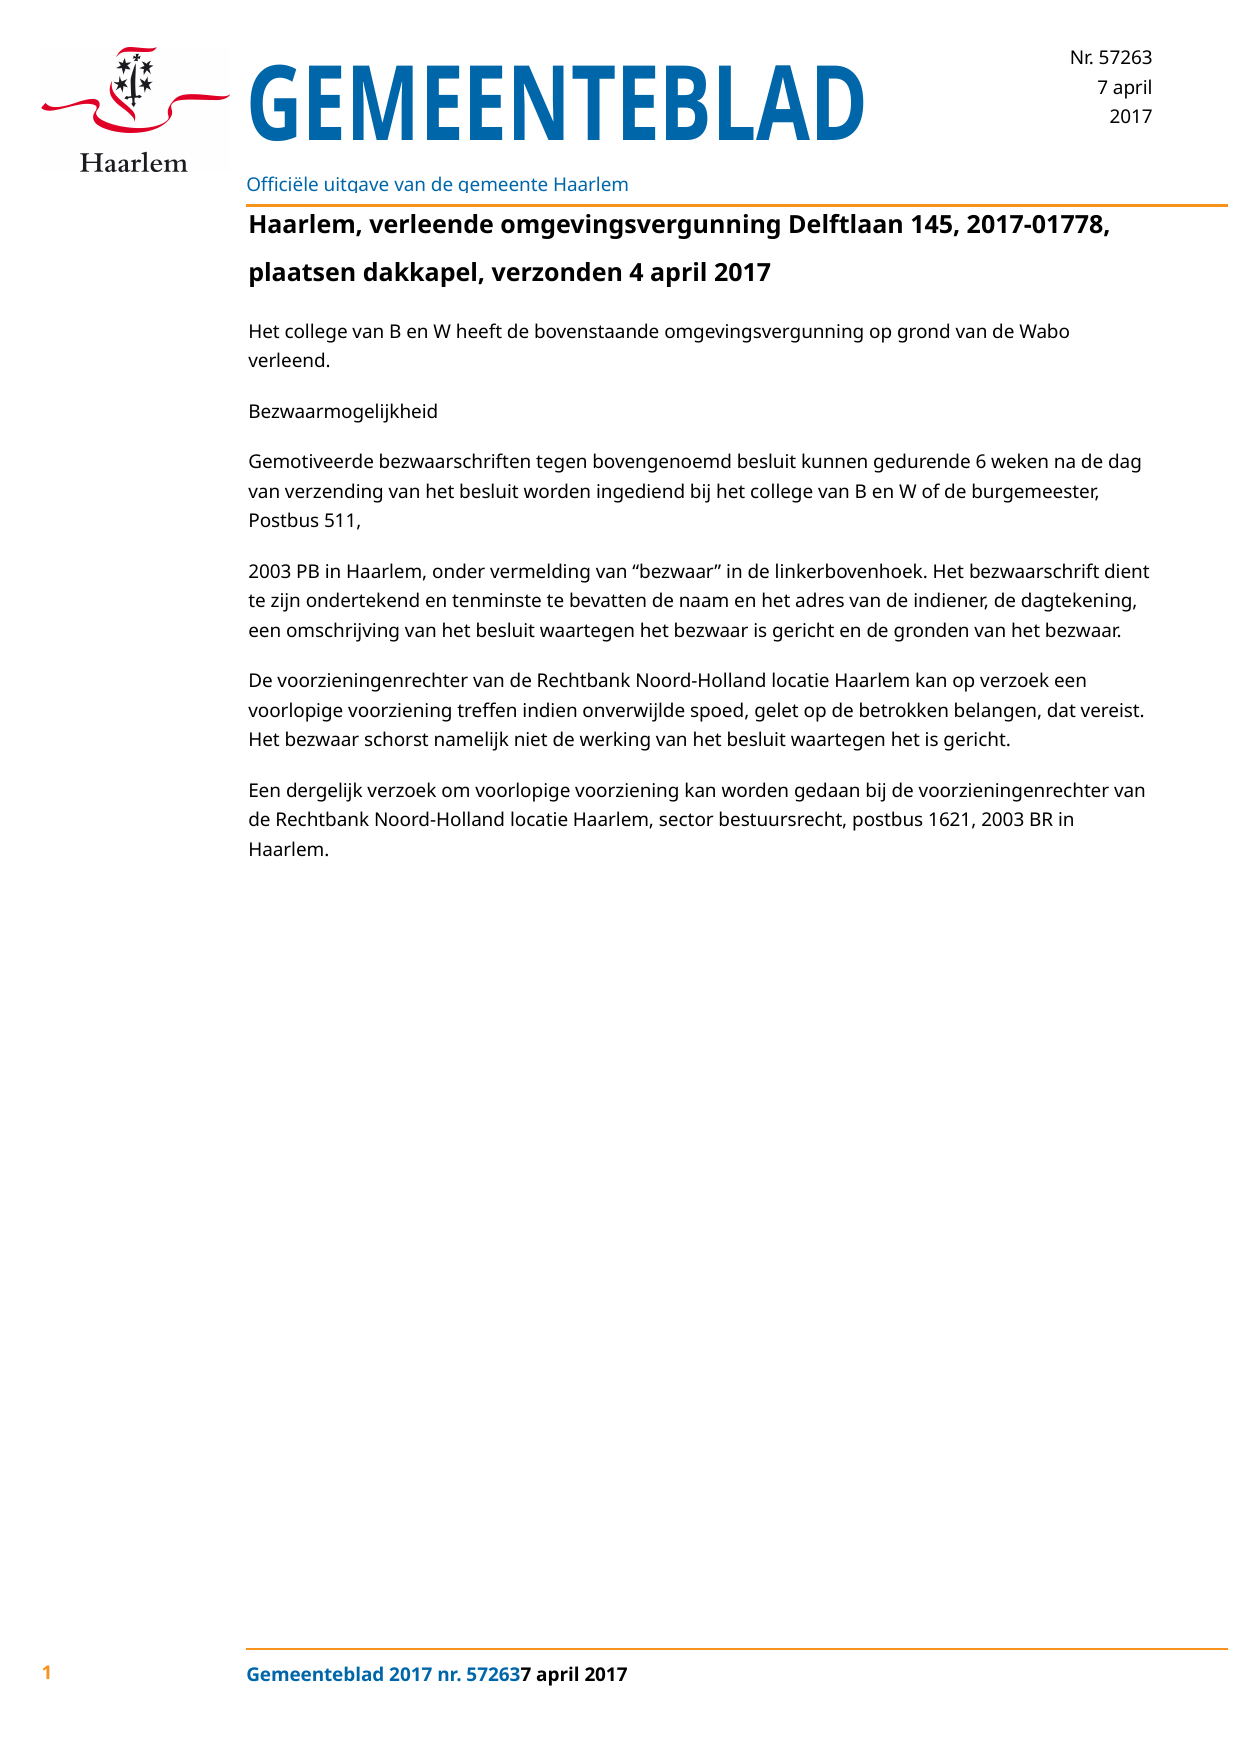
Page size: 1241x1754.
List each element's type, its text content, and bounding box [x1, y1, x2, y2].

text Een dergelijk verzoek om voorlopige voorziening kan worden gedaan bij de voorzieningenrechter van de Rechtbank Noord-Holland locatie Haarlem, sector bestuursrecht, postbus 1621, 2003 BR in Haarlem. [248, 777, 1152, 862]
text Bezwaarmogelijkheid [248, 398, 1152, 424]
text De voorzieningenrechter van de Rechtbank Noord-Holland locatie Haarlem kan op verzoek een voorlopige voorziening treffen indien onverwijlde spoed, gelet op de betrokken belangen, dat vereist. Het bezwaar schorst namelijk niet de werking van het besluit waartegen het is gericht. [248, 667, 1152, 752]
text 2003 PB in Haarlem, onder vermelding van “bezwaar” in de linkerbovenhoek. Het bezwaarschrift dient te zijn ondertekend en tenminste te bevatten de naam en het adres van de indiener, de dagtekening, een omschrijving van het besluit waartegen het bezwaar is gericht en de gronden van het bezwaar. [248, 558, 1152, 643]
text Gemotiveerde bezwaarschriften tegen bovengenoemd besluit kunnen gedurende 6 weken na de dag van verzending van het besluit worden ingediend bij het college van B en W of de burgemeester, Postbus 511, [248, 448, 1152, 533]
picture [41, 47, 231, 172]
text Haarlem, verleende omgevingsvergunning Delftlaan 145, 2017-01778, plaatsen dakkapel, verzonden 4 april 2017 [248, 207, 1152, 288]
text Het college van B en W heeft de bovenstaande omgevingsvergunning op grond van de Wabo verleend. [248, 318, 1152, 373]
